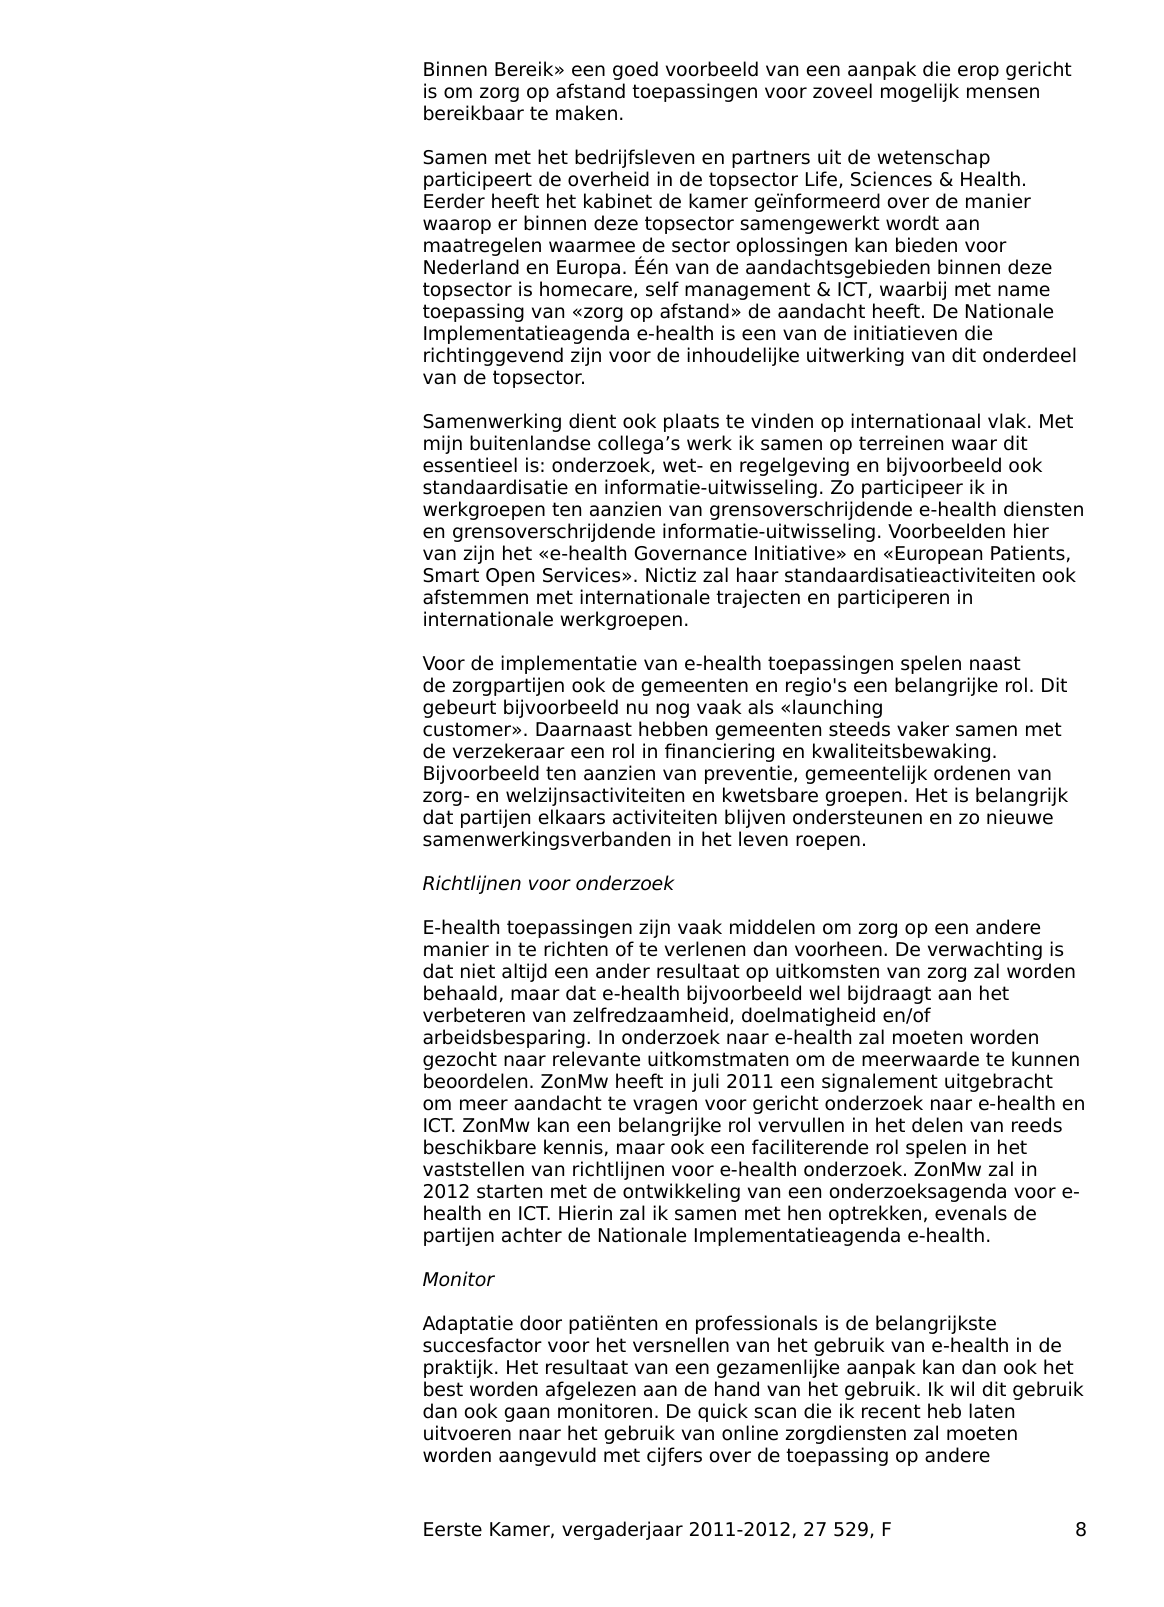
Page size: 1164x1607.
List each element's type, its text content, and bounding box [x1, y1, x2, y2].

text E-health toepassingen zijn vaak middelen om zorg op een andere manier in te richten of te verlenen dan voorheen. De verwachting is dat niet altijd een ander resultaat op uitkomsten van zorg zal worden behaald, maar dat e-health bijvoorbeeld wel bijdraagt aan het verbeteren van zelfredzaamheid, doelmatigheid en/of arbeidsbesparing. In onderzoek naar e-health zal moeten worden gezocht naar relevante uitkomstmaten om de meerwaarde te kunnen beoordelen. ZonMw heeft in juli 2011 een signalement uitgebracht om meer aandacht te vragen voor gericht onderzoek naar e-health en ICT. ZonMw kan een belangrijke rol vervullen in het delen van reeds beschikbare kennis, maar ook een faciliterende rol spelen in het vaststellen van richtlijnen voor e-health onderzoek. ZonMw zal in 2012 starten met de ontwikkeling van een onderzoeksagenda voor e-health en ICT. Hierin zal ik samen met hen optrekken, evenals de partijen achter de Nationale Implementatieagenda e-health. [422, 917, 1087, 1247]
subtitle Richtlijnen voor onderzoek [422, 873, 1087, 895]
text Adaptatie door patiënten en professionals is de belangrijkste succesfactor voor het versnellen van het gebruik van e-health in de praktijk. Het resultaat van een gezamenlijke aanpak kan dan ook het best worden afgelezen aan de hand van het gebruik. Ik wil dit gebruik dan ook gaan monitoren. De quick scan die ik recent heb laten uitvoeren naar het gebruik van online zorgdiensten zal moeten worden aangevuld met cijfers over de toepassing op andere [422, 1313, 1087, 1467]
text Samen met het bedrijfsleven en partners uit de wetenschap participeert de overheid in de topsector Life, Sciences & Health. Eerder heeft het kabinet de kamer geïnformeerd over de manier waarop er binnen deze topsector samengewerkt wordt aan maatregelen waarmee de sector oplossingen kan bieden voor Nederland en Europa. Één van de aandachtsgebieden binnen deze topsector is homecare, self management & ICT, waarbij met name toepassing van «zorg op afstand» de aandacht heeft. De Nationale Implementatieagenda e-health is een van de initiatieven die richtinggevend zijn voor de inhoudelijke uitwerking van dit onderdeel van de topsector. [422, 147, 1087, 389]
subtitle Monitor [422, 1269, 1087, 1291]
text Samenwerking dient ook plaats te vinden op internationaal vlak. Met mijn buitenlandse collega’s werk ik samen op terreinen waar dit essentieel is: onderzoek, wet- en regelgeving en bijvoorbeeld ook standaardisatie en informatie-uitwisseling. Zo participeer ik in werkgroepen ten aanzien van grensoverschrijdende e-health diensten en grensoverschrijdende informatie-uitwisseling. Voorbeelden hier van zijn het «e-health Governance Initiative» en «European Patients, Smart Open Services». Nictiz zal haar standaardisatieactiviteiten ook afstemmen met internationale trajecten en participeren in internationale werkgroepen. [422, 411, 1087, 631]
text Binnen Bereik» een goed voorbeeld van een aanpak die erop gericht is om zorg op afstand toepassingen voor zoveel mogelijk mensen bereikbaar te maken. [422, 59, 1087, 125]
text Voor de implementatie van e-health toepassingen spelen naast de zorgpartijen ook de gemeenten en regio's een belangrijke rol. Dit gebeurt bijvoorbeeld nu nog vaak als «launching customer». Daarnaast hebben gemeenten steeds vaker samen met de verzekeraar een rol in financiering en kwaliteitsbewaking. Bijvoorbeeld ten aanzien van preventie, gemeentelijk ordenen van zorg- en welzijnsactiviteiten en kwetsbare groepen. Het is belangrijk dat partijen elkaars activiteiten blijven ondersteunen en zo nieuwe samenwerkingsverbanden in het leven roepen. [422, 653, 1087, 851]
